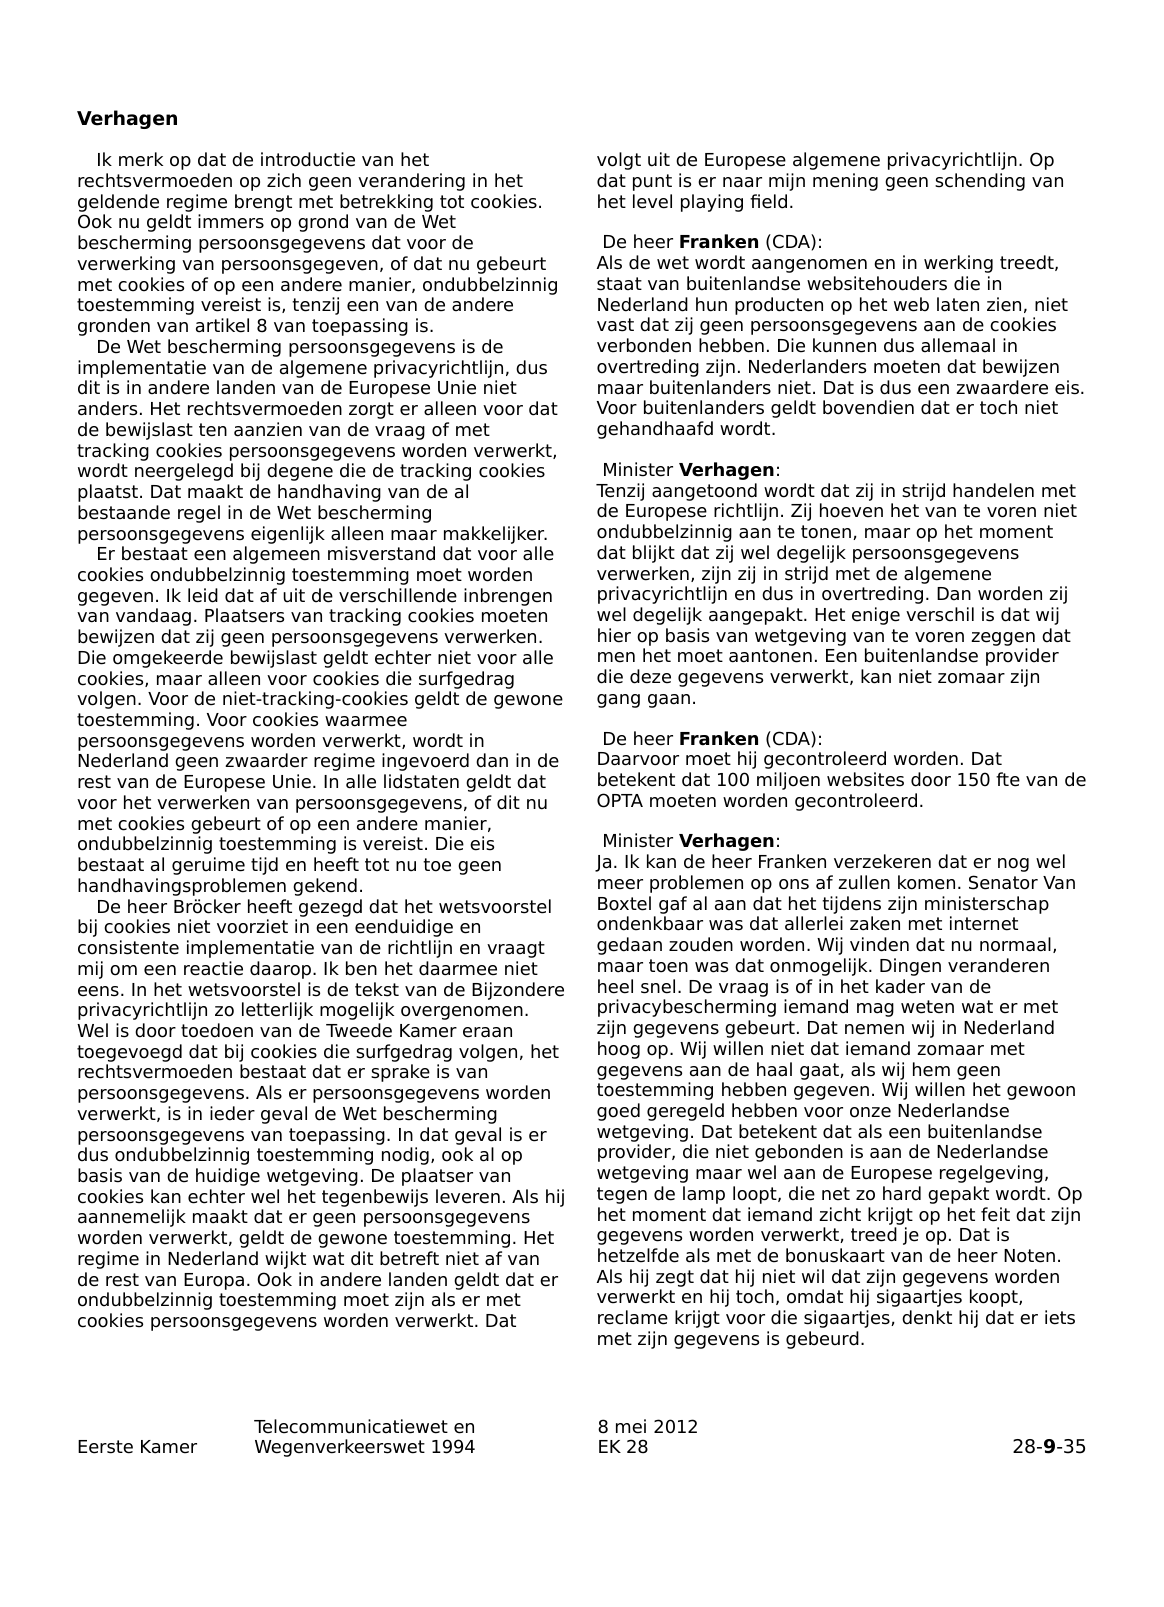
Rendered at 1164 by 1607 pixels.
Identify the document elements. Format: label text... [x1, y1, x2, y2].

text Minister Verhagen: [596, 460, 1087, 480]
text De Wet bescherming persoonsgegevens is de implementatie van de algemene privacyrichtlijn, dus dit is in andere landen van de Europese Unie niet anders. Het rechtsvermoeden zorgt er alleen voor dat de bewijslast ten aanzien van de vraag of met tracking cookies persoonsgegevens worden verwerkt, wordt neergelegd bij degene die de tracking cookies plaatst. Dat maakt de handhaving van de al bestaande regel in de Wet bescherming persoonsgegevens eigenlijk alleen maar makkelijker. [77, 337, 567, 544]
text volgt uit de Europese algemene privacyrichtlijn. Op dat punt is er naar mijn mening geen schending van het level playing field. [596, 150, 1087, 212]
text De heer Franken (CDA): [596, 232, 1087, 253]
text Minister Verhagen: [596, 831, 1087, 852]
text Er bestaat een algemeen misverstand dat voor alle cookies ondubbelzinnig toestemming moet worden gegeven. Ik leid dat af uit de verschillende inbrengen van vandaag. Plaatsers van tracking cookies moeten bewijzen dat zij geen persoonsgegevens verwerken. Die omgekeerde bewijslast geldt echter niet voor alle cookies, maar alleen voor cookies die surfgedrag volgen. Voor de niet-tracking-cookies geldt de gewone toestemming. Voor cookies waarmee persoonsgegevens worden verwerkt, wordt in Nederland geen zwaarder regime ingevoerd dan in de rest van de Europese Unie. In alle lidstaten geldt dat voor het verwerken van persoonsgegevens, of dit nu met cookies gebeurt of op een andere manier, ondubbelzinnig toestemming is vereist. Die eis bestaat al geruime tijd en heeft tot nu toe geen handhavingsproblemen gekend. [77, 544, 567, 896]
text De heer Bröcker heeft gezegd dat het wetsvoorstel bij cookies niet voorziet in een eenduidige en consistente implementatie van de richtlijn en vraagt mij om een reactie daarop. Ik ben het daarmee niet eens. In het wetsvoorstel is de tekst van de Bijzondere privacyrichtlijn zo letterlijk mogelijk overgenomen. Wel is door toedoen van de Tweede Kamer eraan toegevoegd dat bij cookies die surfgedrag volgen, het rechtsvermoeden bestaat dat er sprake is van persoonsgegevens. Als er persoonsgegevens worden verwerkt, is in ieder geval de Wet bescherming persoonsgegevens van toepassing. In dat geval is er dus ondubbelzinnig toestemming nodig, ook al op basis van de huidige wetgeving. De plaatser van cookies kan echter wel het tegenbewijs leveren. Als hij aannemelijk maakt dat er geen persoonsgegevens worden verwerkt, geldt de gewone toestemming. Het regime in Nederland wijkt wat dit betreft niet af van de rest van Europa. Ook in andere landen geldt dat er ondubbelzinnig toestemming moet zijn als er met cookies persoonsgegevens worden verwerkt. Dat [77, 896, 567, 1332]
text Ja. Ik kan de heer Franken verzekeren dat er nog wel meer problemen op ons af zullen komen. Senator Van Boxtel gaf al aan dat het tijdens zijn ministerschap ondenkbaar was dat allerlei zaken met internet gedaan zouden worden. Wij vinden dat nu normaal, maar toen was dat onmogelijk. Dingen veranderen heel snel. De vraag is of in het kader van de privacybescherming iemand mag weten wat er met zijn gegevens gebeurt. Dat nemen wij in Nederland hoog op. Wij willen niet dat iemand zomaar met gegevens aan de haal gaat, als wij hem geen toestemming hebben gegeven. Wij willen het gewoon goed geregeld hebben voor onze Nederlandse wetgeving. Dat betekent dat als een buitenlandse provider, die niet gebonden is aan de Nederlandse wetgeving maar wel aan de Europese regelgeving, tegen de lamp loopt, die net zo hard gepakt wordt. Op het moment dat iemand zicht krijgt op het feit dat zijn gegevens worden verwerkt, treed je op. Dat is hetzelfde als met de bonuskaart van de heer Noten. Als hij zegt dat hij niet wil dat zijn gegevens worden verwerkt en hij toch, omdat hij sigaartjes koopt, reclame krijgt voor die sigaartjes, denkt hij dat er iets met zijn gegevens is gebeurd. [596, 852, 1087, 1349]
text Daarvoor moet hij gecontroleerd worden. Dat betekent dat 100 miljoen websites door 150 fte van de OPTA moeten worden gecontroleerd. [596, 749, 1087, 811]
text De heer Franken (CDA): [596, 728, 1087, 749]
text Als de wet wordt aangenomen en in werking treedt, staat van buitenlandse websitehouders die in Nederland hun producten op het web laten zien, niet vast dat zij geen persoonsgegevens aan de cookies verbonden hebben. Die kunnen dus allemaal in overtreding zijn. Nederlanders moeten dat bewijzen maar buitenlanders niet. Dat is dus een zwaardere eis. Voor buitenlanders geldt bovendien dat er toch niet gehandhaafd wordt. [596, 253, 1087, 440]
text Ik merk op dat de introductie van het rechtsvermoeden op zich geen verandering in het geldende regime brengt met betrekking tot cookies. Ook nu geldt immers op grond van de Wet bescherming persoonsgegevens dat voor de verwerking van persoonsgegeven, of dat nu gebeurt met cookies of op een andere manier, ondubbelzinnig toestemming vereist is, tenzij een van de andere gronden van artikel 8 van toepassing is. [77, 150, 567, 337]
text Tenzij aangetoond wordt dat zij in strijd handelen met de Europese richtlijn. Zij hoeven het van te voren niet ondubbelzinnig aan te tonen, maar op het moment dat blijkt dat zij wel degelijk persoonsgegevens verwerken, zijn zij in strijd met de algemene privacyrichtlijn en dus in overtreding. Dan worden zij wel degelijk aangepakt. Het enige verschil is dat wij hier op basis van wetgeving van te voren zeggen dat men het moet aantonen. Een buitenlandse provider die deze gegevens verwerkt, kan niet zomaar zijn gang gaan. [596, 480, 1087, 708]
